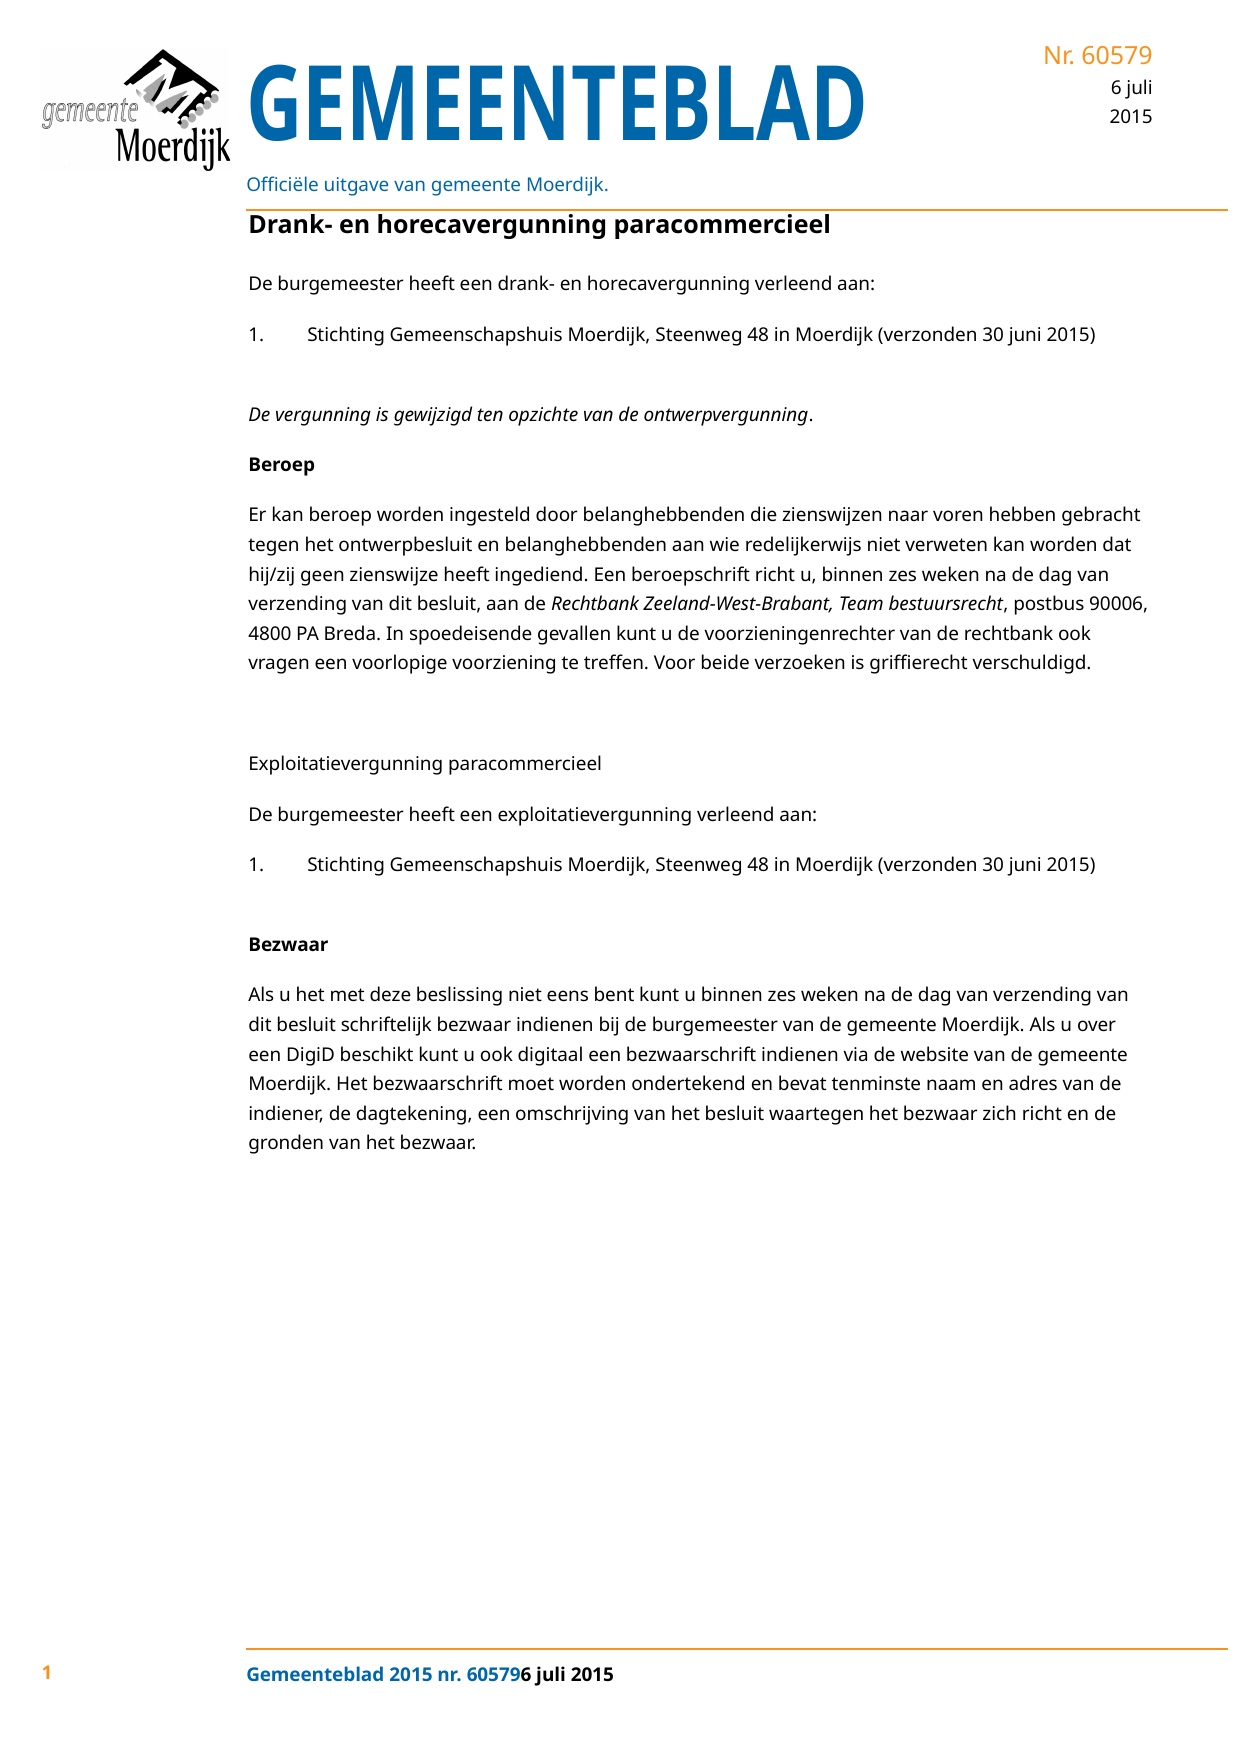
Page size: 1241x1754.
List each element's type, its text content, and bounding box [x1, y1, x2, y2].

text Bezwaar [248, 931, 1152, 957]
text De burgemeester heeft een exploitatievergunning verleend aan: [248, 801, 1152, 826]
text Als u het met deze beslissing niet eens bent kunt u binnen zes weken na de dag van verzending van dit besluit schriftelijk bezwaar indienen bij de burgemeester van de gemeente Moerdijk. Als u over een DigiD beschikt kunt u ook digitaal een bezwaarschrift indienen via de website van de gemeente Moerdijk. Het bezwaarschrift moet worden ondertekend en bevat tenminste naam en adres van de indiener, de dagtekening, een omschrijving van het besluit waartegen het bezwaar zich richt en de gronden van het bezwaar. [248, 982, 1152, 1155]
text Beroep [248, 451, 1152, 477]
picture [41, 47, 231, 172]
text Exploitatievergunning paracommercieel [248, 750, 1152, 776]
list Stichting Gemeenschapshuis Moerdijk, Steenweg 48 in Moerdijk (verzonden 30 juni 2015) [248, 321, 1152, 346]
text De burgemeester heeft een drank- en horecavergunning verleend aan: [248, 270, 1152, 296]
text De vergunning is gewijzigd ten opzichte van de ontwerpvergunning. [248, 401, 1152, 426]
list Stichting Gemeenschapshuis Moerdijk, Steenweg 48 in Moerdijk (verzonden 30 juni 2015) [248, 851, 1152, 877]
text Er kan beroep worden ingesteld door belanghebbenden die zienswijzen naar voren hebben gebracht tegen het ontwerpbesluit en belanghebbenden aan wie redelijkerwijs niet verweten kan worden dat hij/zij geen zienswijze heeft ingediend. Een beroepschrift richt u, binnen zes weken na de dag van verzending van dit besluit, aan de Rechtbank Zeeland-West-Brabant, Team bestuursrecht, postbus 90006, 4800 PA Breda. In spoedeisende gevallen kunt u de voorzieningenrechter van de rechtbank ook vragen een voorlopige voorziening te treffen. Voor beide verzoeken is griffierecht verschuldigd. [248, 502, 1152, 675]
text Drank- en horecavergunning paracommercieel [248, 211, 1152, 241]
